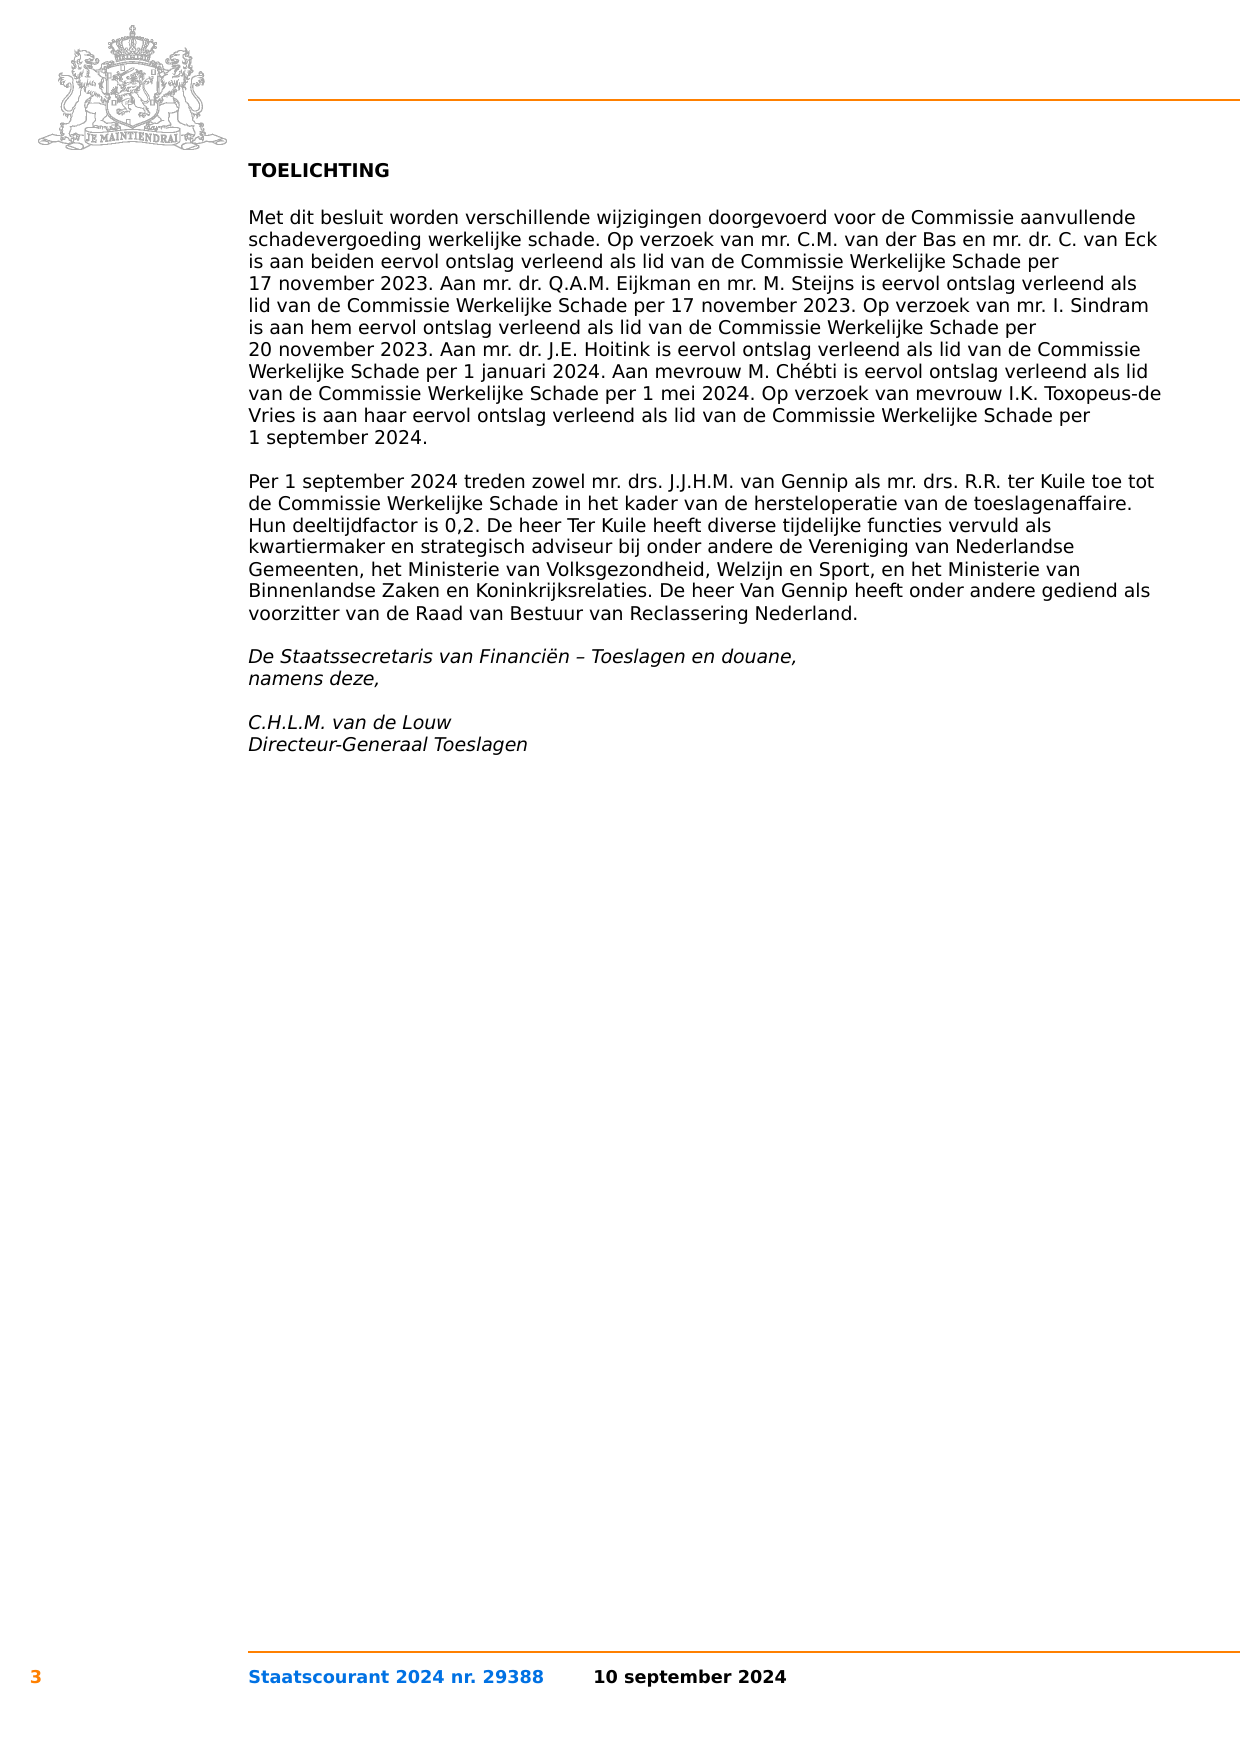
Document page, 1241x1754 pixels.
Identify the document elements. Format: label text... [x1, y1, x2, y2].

text Per 1 september 2024 treden zowel mr. drs. J.J.H.M. van Gennip als mr. drs. R.R. ter Kuile toe tot de Commissie Werkelijke Schade in het kader van de hersteloperatie van de toeslagenaffaire. Hun deeltijdfactor is 0,2. De heer Ter Kuile heeft diverse tijdelijke functies vervuld als kwartiermaker en strategisch adviseur bij onder andere de Vereniging van Nederlandse Gemeenten, het Ministerie van Volksgezondheid, Welzijn en Sport, en het Ministerie van Binnenlandse Zaken en Koninkrijksrelaties. De heer Van Gennip heeft onder andere gediend als voorzitter van de Raad van Bestuur van Reclassering Nederland. [248, 471, 1163, 624]
text De Staatssecretaris van Financiën – Toeslagen en douane, namens deze, C.H.L.M. van de Louw Directeur-Generaal Toeslagen [248, 646, 1163, 756]
subtitle TOELICHTING [248, 160, 1163, 182]
picture [38, 25, 227, 150]
text Met dit besluit worden verschillende wijzigingen doorgevoerd voor de Commissie aanvullende schadevergoeding werkelijke schade. Op verzoek van mr. C.M. van der Bas en mr. dr. C. van Eck is aan beiden eervol ontslag verleend als lid van de Commissie Werkelijke Schade per 17 november 2023. Aan mr. dr. Q.A.M. Eijkman en mr. M. Steijns is eervol ontslag verleend als lid van de Commissie Werkelijke Schade per 17 november 2023. Op verzoek van mr. I. Sindram is aan hem eervol ontslag verleend als lid van de Commissie Werkelijke Schade per 20 november 2023. Aan mr. dr. J.E. Hoitink is eervol ontslag verleend als lid van de Commissie Werkelijke Schade per 1 januari 2024. Aan mevrouw M. Chébti is eervol ontslag verleend als lid van de Commissie Werkelijke Schade per 1 mei 2024. Op verzoek van mevrouw I.K. Toxopeus-de Vries is aan haar eervol ontslag verleend als lid van de Commissie Werkelijke Schade per 1 september 2024. [248, 207, 1163, 449]
